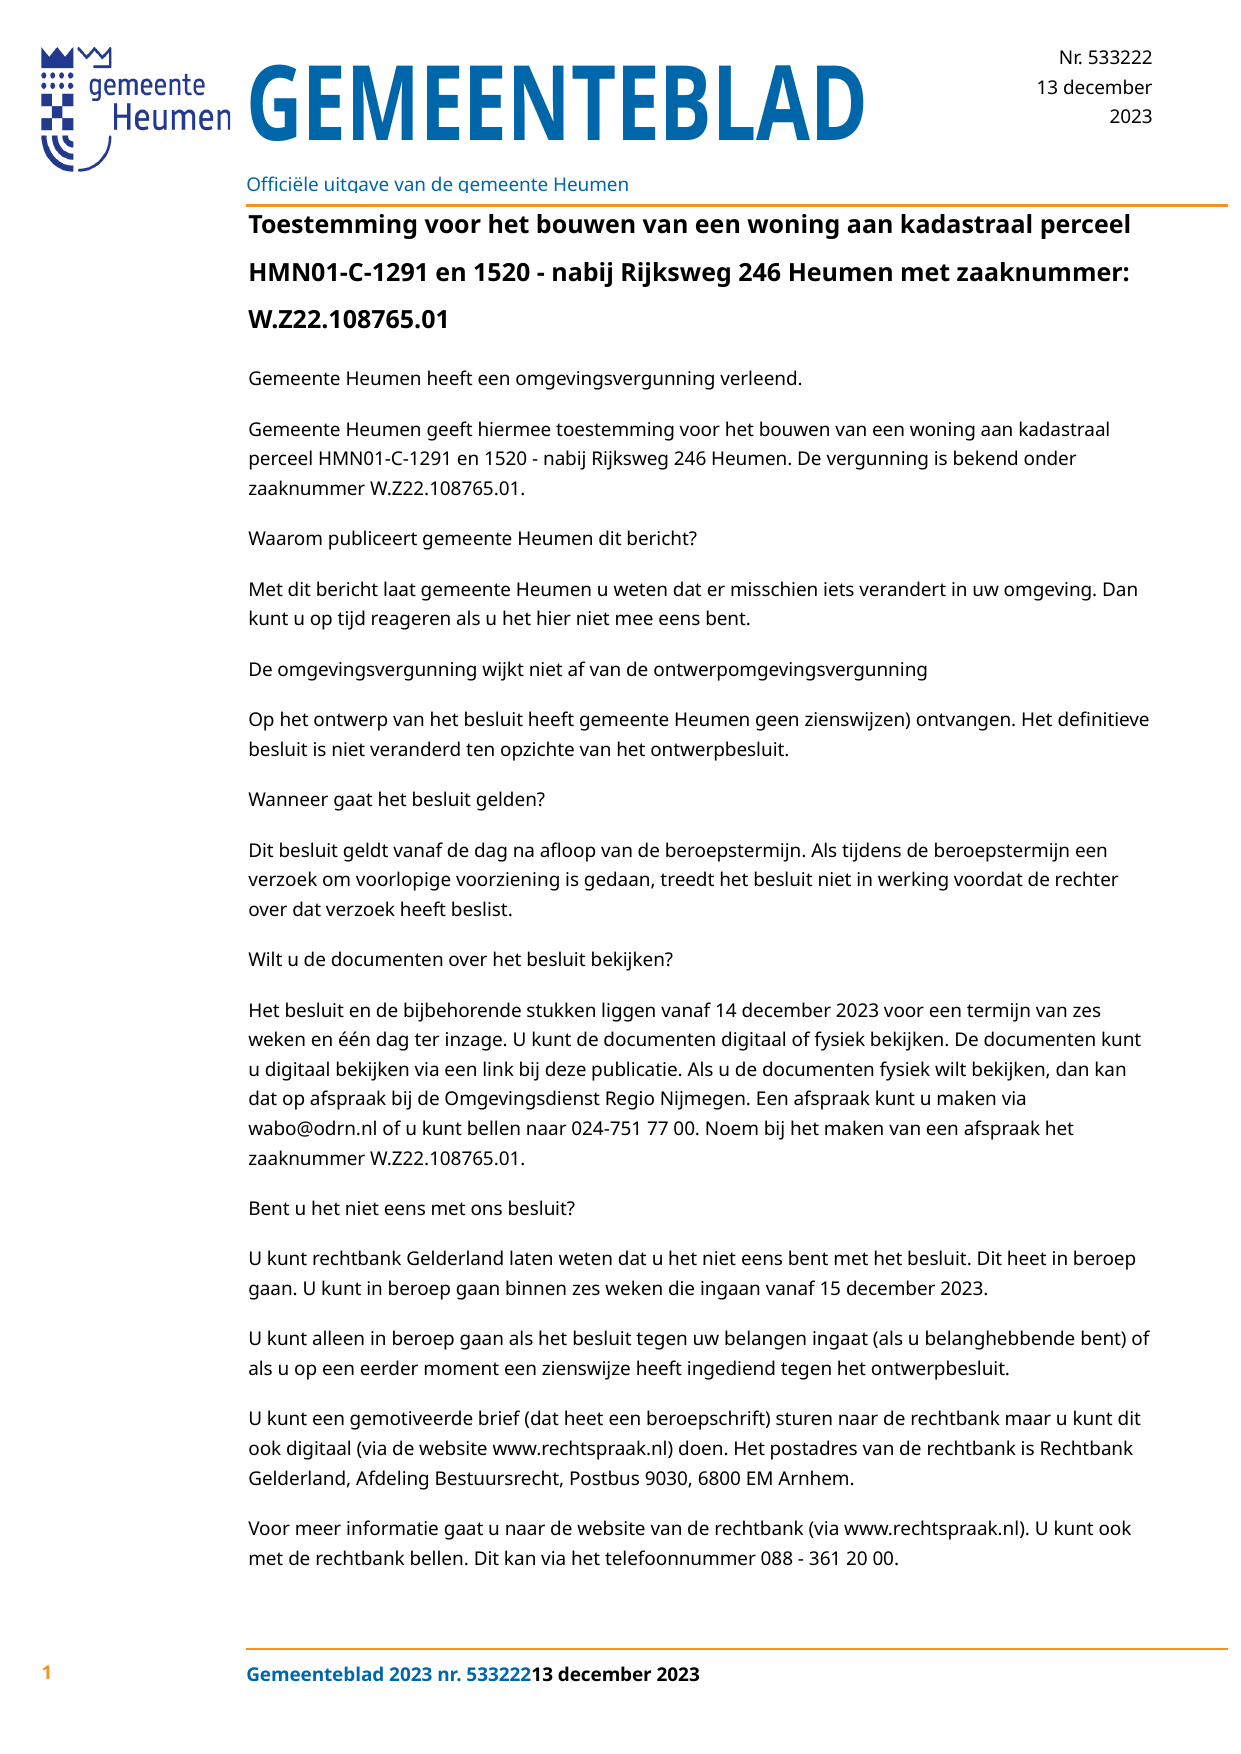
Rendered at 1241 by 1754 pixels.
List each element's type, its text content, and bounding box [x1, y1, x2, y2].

picture [41, 47, 231, 172]
text De omgevingsvergunning wijkt niet af van de ontwerpomgevingsvergunning [248, 656, 1152, 682]
text Bent u het niet eens met ons besluit? [248, 1195, 1152, 1221]
text Dit besluit geldt vanaf de dag na afloop van de beroepstermijn. Als tijdens de beroepstermijn een verzoek om voorlopige voorziening is gedaan, treedt het besluit niet in werking voordat de rechter over dat verzoek heeft beslist. [248, 837, 1152, 922]
text Het besluit en de bijbehorende stukken liggen vanaf 14 december 2023 voor een termijn van zes weken en één dag ter inzage. U kunt de documenten digitaal of fysiek bekijken. De documenten kunt u digitaal bekijken via een link bij deze publicatie. Als u de documenten fysiek wilt bekijken, dan kan dat op afspraak bij de Omgevingsdienst Regio Nijmegen. Een afspraak kunt u maken via wabo@odrn.nl of u kunt bellen naar 024-751 77 00. Noem bij het maken van een afspraak het zaaknummer W.Z22.108765.01. [248, 997, 1152, 1170]
text Gemeente Heumen geeft hiermee toestemming voor het bouwen van een woning aan kadastraal perceel HMN01-C-1291 en 1520 - nabij Rijksweg 246 Heumen. De vergunning is bekend onder zaaknummer W.Z22.108765.01. [248, 416, 1152, 501]
text Met dit bericht laat gemeente Heumen u weten dat er misschien iets verandert in uw omgeving. Dan kunt u op tijd reageren als u het hier niet mee eens bent. [248, 576, 1152, 631]
text Gemeente Heumen heeft een omgevingsvergunning verleend. [248, 366, 1152, 391]
text Toestemming voor het bouwen van een woning aan kadastraal perceel HMN01-C-1291 en 1520 - nabij Rijksweg 246 Heumen met zaaknummer: W.Z22.108765.01 [248, 207, 1152, 336]
text U kunt alleen in beroep gaan als het besluit tegen uw belangen ingaat (als u belanghebbende bent) of als u op een eerder moment een zienswijze heeft ingediend tegen het ontwerpbesluit. [248, 1326, 1152, 1381]
text U kunt een gemotiveerde brief (dat heet een beroepschrift) sturen naar de rechtbank maar u kunt dit ook digitaal (via de website www.rechtspraak.nl) doen. Het postadres van de rechtbank is Rechtbank Gelderland, Afdeling Bestuursrecht, Postbus 9030, 6800 EM Arnhem. [248, 1406, 1152, 1490]
text Voor meer informatie gaat u naar de website van de rechtbank (via www.rechtspraak.nl). U kunt ook met de rechtbank bellen. Dit kan via het telefoonnummer 088 - 361 20 00. [248, 1515, 1152, 1570]
text Wilt u de documenten over het besluit bekijken? [248, 946, 1152, 972]
text Waarom publiceert gemeente Heumen dit bericht? [248, 526, 1152, 551]
text U kunt rechtbank Gelderland laten weten dat u het niet eens bent met het besluit. Dit heet in beroep gaan. U kunt in beroep gaan binnen zes weken die ingaan vanaf 15 december 2023. [248, 1246, 1152, 1301]
text Wanneer gaat het besluit gelden? [248, 786, 1152, 812]
text Op het ontwerp van het besluit heeft gemeente Heumen geen zienswijzen) ontvangen. Het definitieve besluit is niet veranderd ten opzichte van het ontwerpbesluit. [248, 706, 1152, 762]
